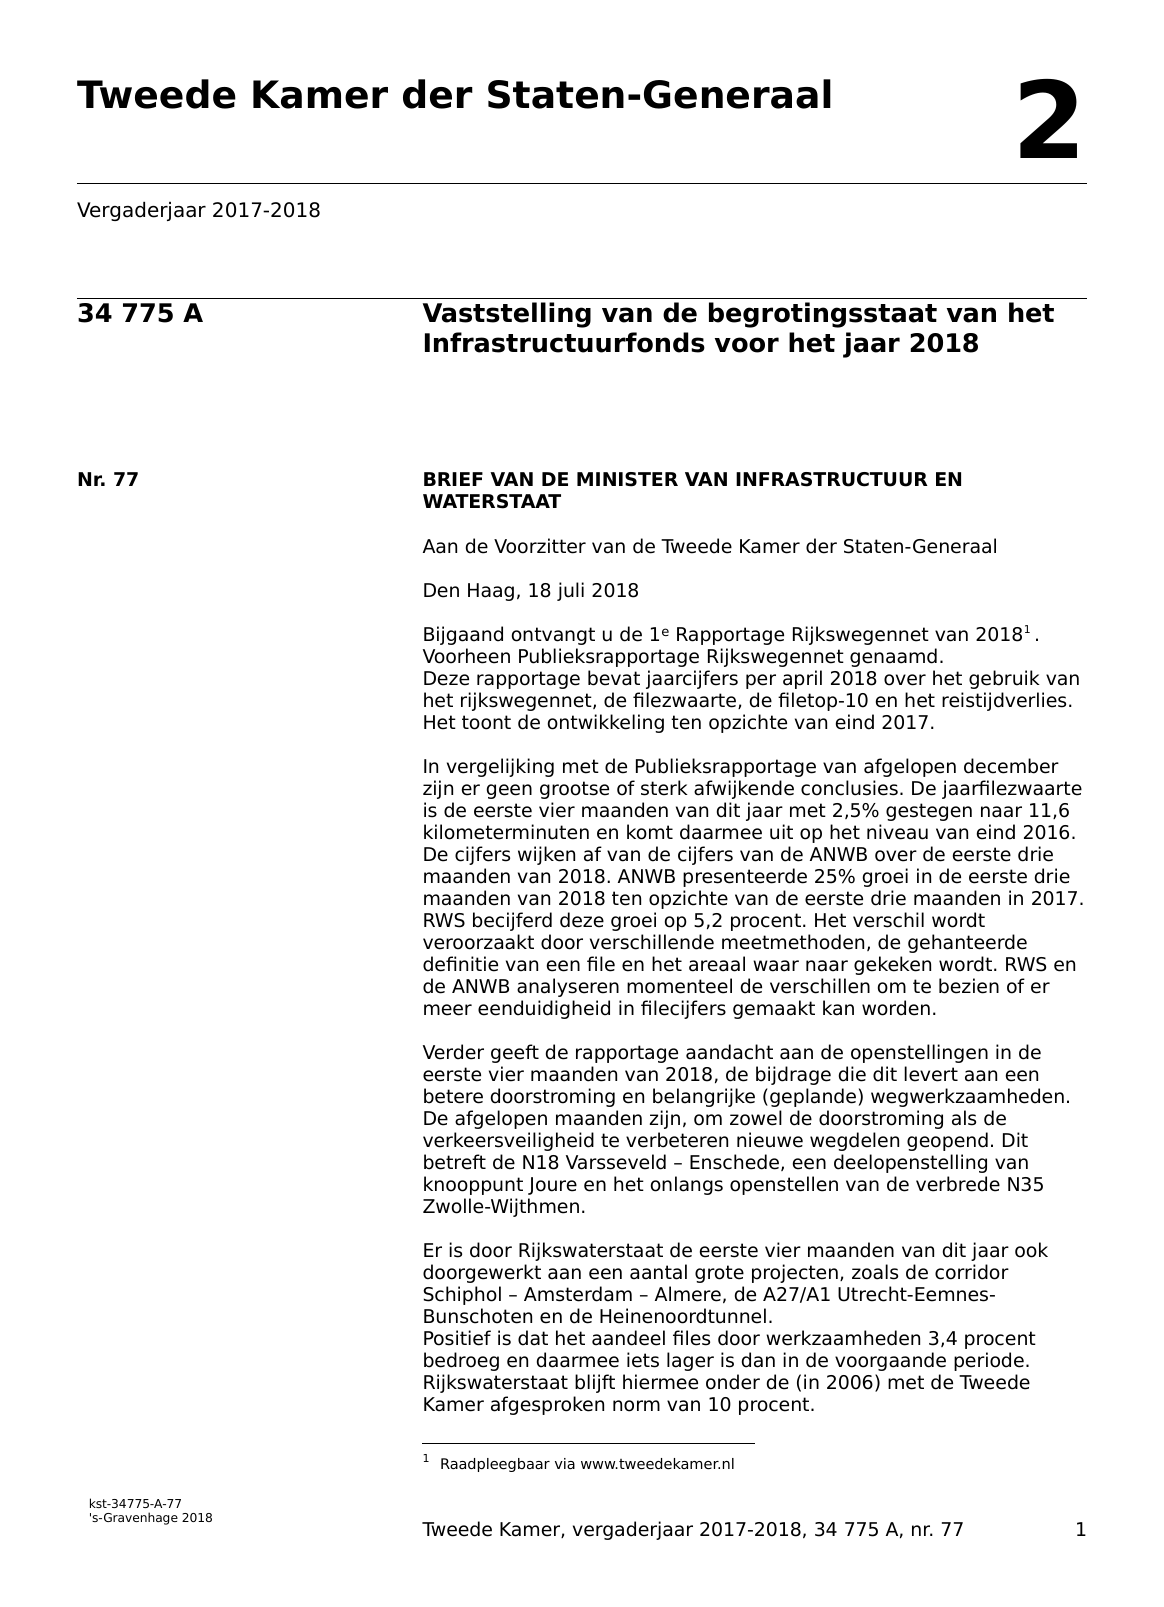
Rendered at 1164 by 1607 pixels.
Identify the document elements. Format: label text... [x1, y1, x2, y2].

text Den Haag, 18 juli 2018 [422, 580, 1087, 602]
text De afgelopen maanden zijn, om zowel de doorstroming als de verkeersveiligheid te verbeteren nieuwe wegdelen geopend. Dit betreft de N18 Varsseveld – Enschede, een deelopenstelling van knooppunt Joure en het onlangs openstellen van de verbrede N35 Zwolle-Wijthmen. [422, 1108, 1087, 1218]
text Positief is dat het aandeel files door werkzaamheden 3,4 procent bedroeg en daarmee iets lager is dan in de voorgaande periode. Rijkswaterstaat blijft hiermee onder de (in 2006) met de Tweede Kamer afgesproken norm van 10 procent. [422, 1328, 1087, 1416]
table_header 2 [886, 59, 1087, 183]
text Deze rapportage bevat jaarcijfers per april 2018 over het gebruik van het rijkswegennet, de filezwaarte, de filetop-10 en het reistijdverlies. Het toont de ontwikkeling ten opzichte van eind 2017. [422, 668, 1087, 734]
text Er is door Rijkswaterstaat de eerste vier maanden van dit jaar ook doorgewerkt aan een aantal grote projecten, zoals de corridor Schiphol – Amsterdam – Almere, de A27/A1 Utrecht-Eemnes-Bunschoten en de Heinenoordtunnel. [422, 1240, 1087, 1328]
text Raadpleegbaar via www.tweedekamer.nl [422, 1452, 1087, 1474]
subtitle 34 775 A Vaststelling van de begrotingsstaat van het Infrastructuurfonds voor het jaar 2018 [77, 299, 1087, 358]
table_header Tweede Kamer der Staten-Generaal [77, 59, 886, 183]
table_cell Vergaderjaar 2017-2018 [77, 184, 1087, 298]
text In vergelijking met de Publieksrapportage van afgelopen december zijn er geen grootse of sterk afwijkende conclusies. De jaarfilezwaarte is de eerste vier maanden van dit jaar met 2,5% gestegen naar 11,6 kilometerminuten en komt daarmee uit op het niveau van eind 2016. De cijfers wijken af van de cijfers van de ANWB over de eerste drie maanden van 2018. ANWB presenteerde 25% groei in de eerste drie maanden van 2018 ten opzichte van de eerste drie maanden in 2017. RWS becijferd deze groei op 5,2 procent. Het verschil wordt veroorzaakt door verschillende meetmethoden, de gehanteerde definitie van een file en het areaal waar naar gekeken wordt. RWS en de ANWB analyseren momenteel de verschillen om te bezien of er meer eenduidigheid in filecijfers gemaakt kan worden. [422, 756, 1087, 1020]
text kst-34775-A-77 [88, 1497, 323, 1511]
text Bijgaand ontvangt u de 1e Rapportage Rijkswegennet van 2018. Voorheen Publieksrapportage Rijkswegennet genaamd. [422, 624, 1087, 668]
text Aan de Voorzitter van de Tweede Kamer der Staten-Generaal [422, 536, 1087, 557]
subtitle Nr. 77 BRIEF VAN DE MINISTER VAN INFRASTRUCTUUR EN WATERSTAAT [77, 469, 1087, 513]
text Verder geeft de rapportage aandacht aan de openstellingen in de eerste vier maanden van 2018, de bijdrage die dit levert aan een betere doorstroming en belangrijke (geplande) wegwerkzaamheden. [422, 1042, 1087, 1108]
text 's-Gravenhage 2018 [88, 1511, 323, 1525]
